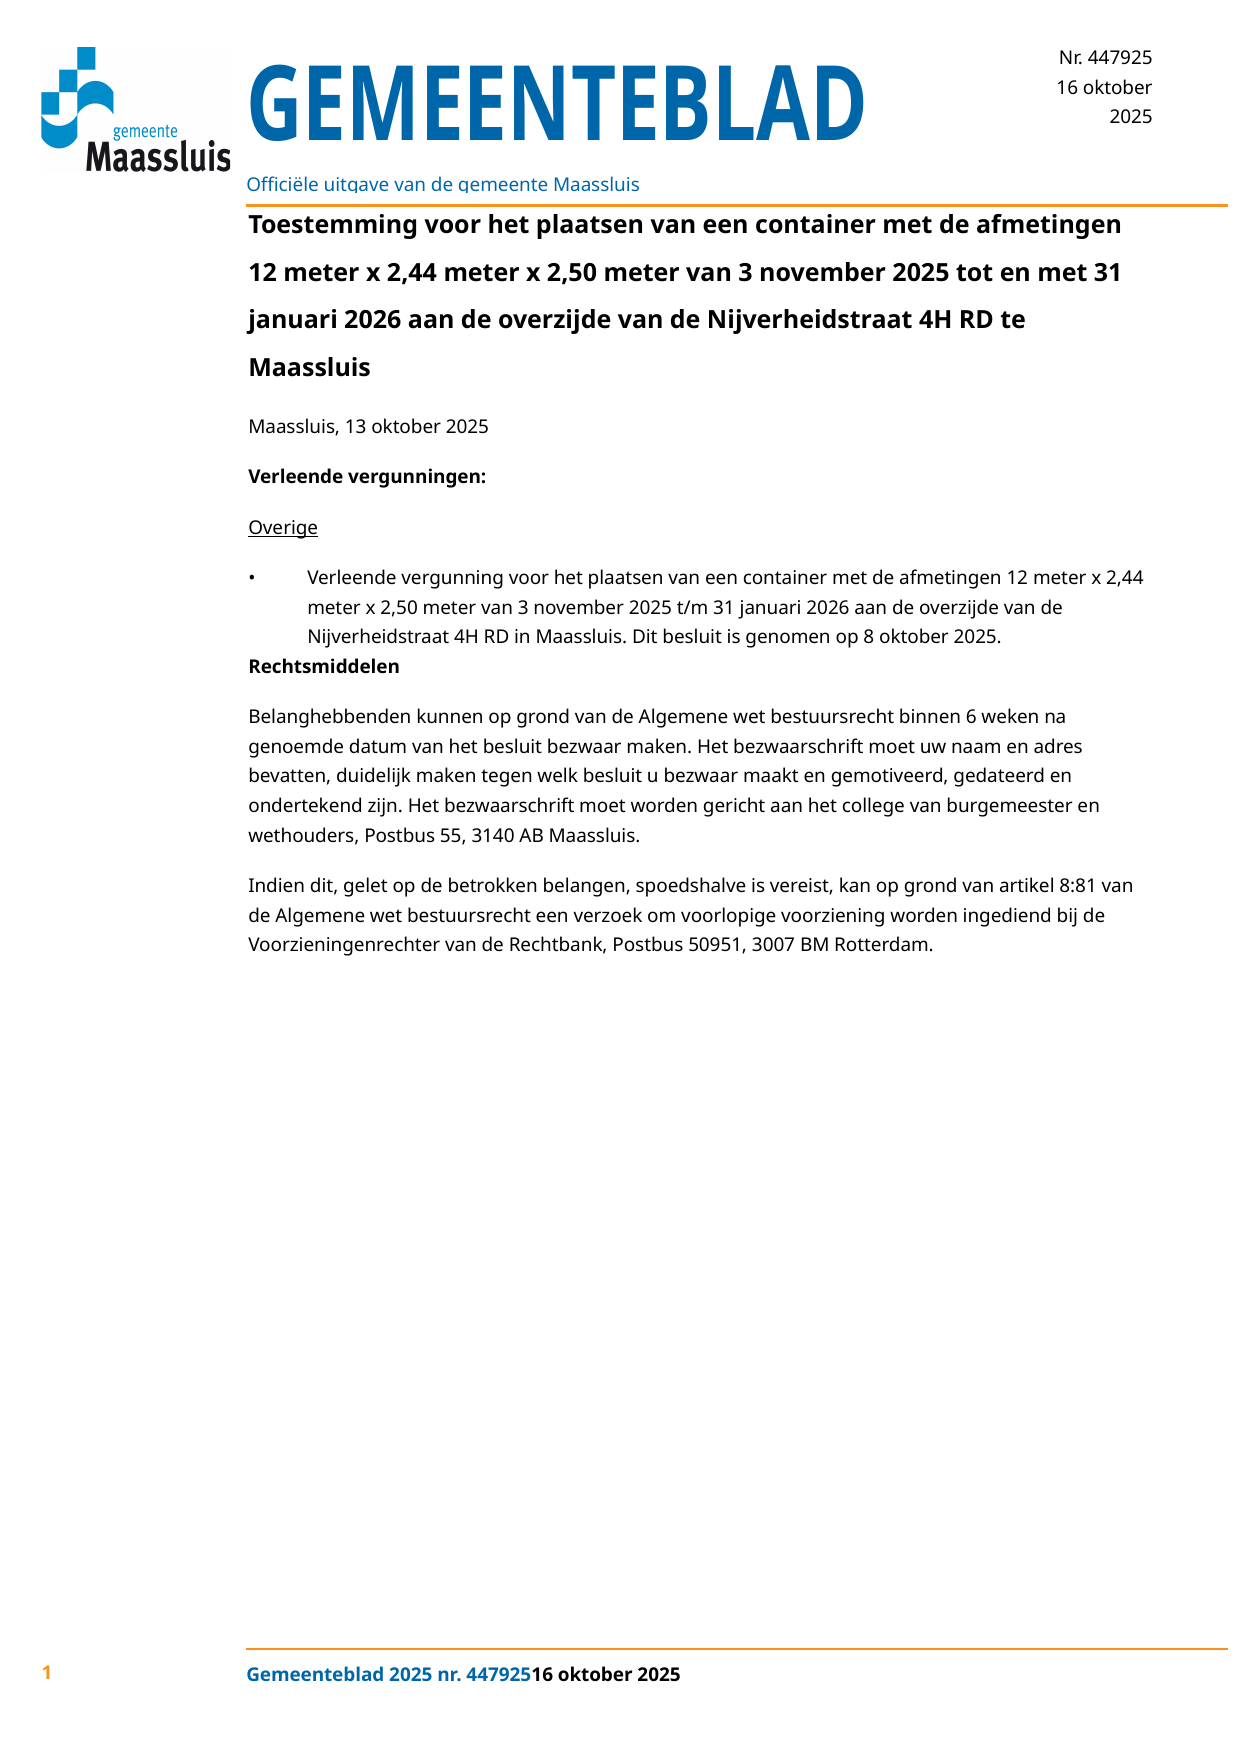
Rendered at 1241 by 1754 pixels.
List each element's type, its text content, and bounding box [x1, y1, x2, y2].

text Maassluis, 13 oktober 2025 [248, 413, 1152, 439]
list Verleende vergunning voor het plaatsen van een container met de afmetingen 12 meter x 2,44 meter x 2,50 meter van 3 november 2025 t/m 31 januari 2026 aan de overzijde van de Nijverheidstraat 4H RD in Maassluis. Dit besluit is genomen op 8 oktober 2025. [248, 564, 1152, 649]
text Belanghebbenden kunnen op grond van de Algemene wet bestuursrecht binnen 6 weken na genoemde datum van het besluit bezwaar maken. Het bezwaarschrift moet uw naam en adres bevatten, duidelijk maken tegen welk besluit u bezwaar maakt en gemotiveerd, gedateerd en ondertekend zijn. Het bezwaarschrift moet worden gericht aan het college van burgemeester en wethouders, Postbus 55, 3140 AB Maassluis. [248, 703, 1152, 848]
text Overige [248, 514, 1152, 540]
text Indien dit, gelet op de betrokken belangen, spoedshalve is vereist, kan op grond van artikel 8:81 van de Algemene wet bestuursrecht een verzoek om voorlopige voorziening worden ingediend bij de Voorzieningenrechter van de Rechtbank, Postbus 50951, 3007 BM Rotterdam. [248, 872, 1152, 957]
text Rechtsmiddelen [248, 653, 1152, 679]
text Verleende vergunningen: [248, 463, 1152, 489]
picture [41, 47, 77, 92]
text Toestemming voor het plaatsen van een container met de afmetingen 12 meter x 2,44 meter x 2,50 meter van 3 november 2025 tot en met 31 januari 2026 aan de overzijde van de Nijverheidstraat 4H RD te Maassluis [248, 207, 1152, 384]
picture [41, 47, 231, 172]
